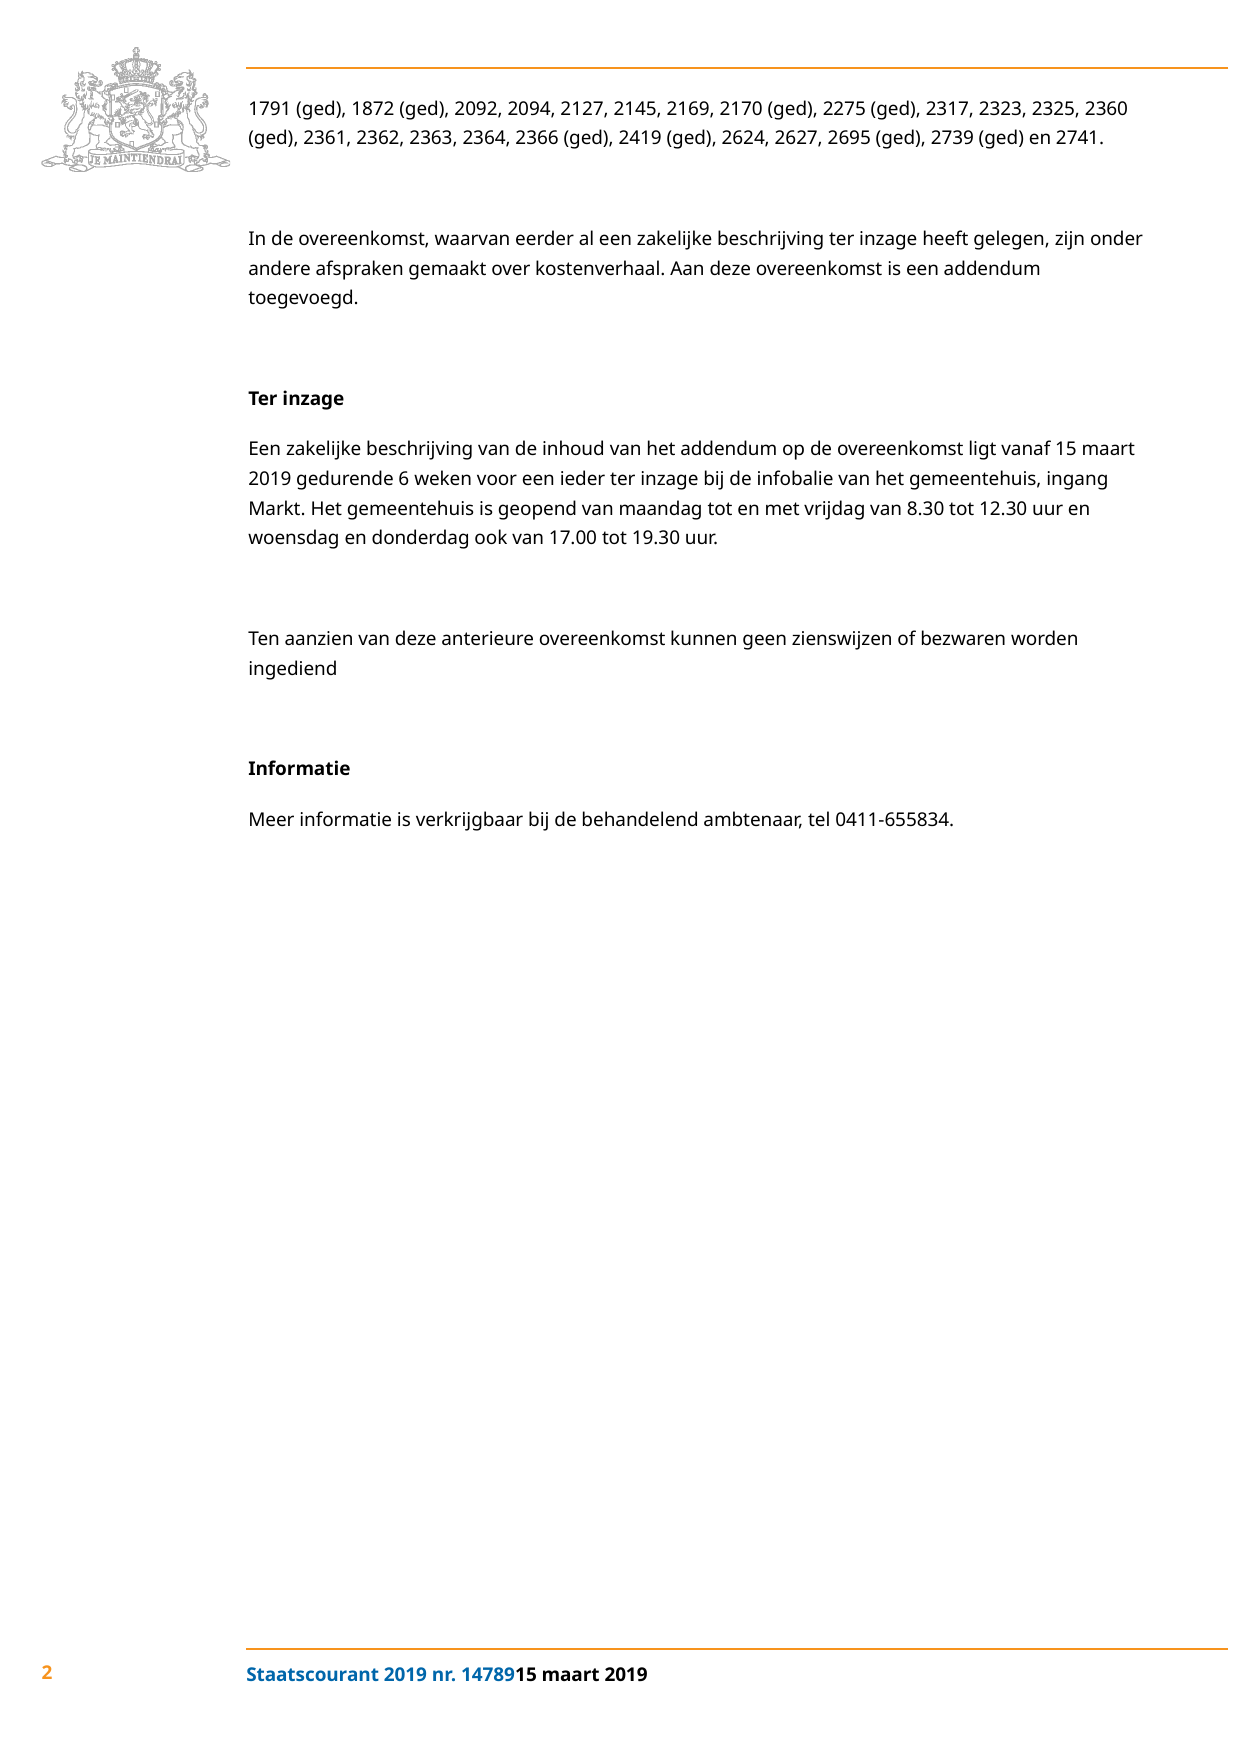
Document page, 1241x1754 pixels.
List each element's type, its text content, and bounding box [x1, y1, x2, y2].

text Meer informatie is verkrijgbaar bij de behandelend ambtenaar, tel 0411-655834. [248, 806, 1152, 832]
text Ten aanzien van deze anterieure overeenkomst kunnen geen zienswijzen of bezwaren worden ingediend [248, 625, 1152, 681]
text 1791 (ged), 1872 (ged), 2092, 2094, 2127, 2145, 2169, 2170 (ged), 2275 (ged), 2317, 2323, 2325, 2360 (ged), 2361, 2362, 2363, 2364, 2366 (ged), 2419 (ged), 2624, 2627, 2695 (ged), 2739 (ged) en 2741. [248, 95, 1152, 150]
text In de overeenkomst, waarvan eerder al een zakelijke beschrijving ter inzage heeft gelegen, zijn onder andere afspraken gemaakt over kostenverhaal. Aan deze overeenkomst is een addendum toegevoegd. [248, 225, 1152, 310]
picture [41, 47, 231, 172]
text Ter inzage [248, 385, 1152, 411]
text Informatie [248, 756, 1152, 781]
text Een zakelijke beschrijving van de inhoud van het addendum op de overeenkomst ligt vanaf 15 maart 2019 gedurende 6 weken voor een ieder ter inzage bij de infobalie van het gemeentehuis, ingang Markt. Het gemeentehuis is geopend van maandag tot en met vrijdag van 8.30 tot 12.30 uur en woensdag en donderdag ook van 17.00 tot 19.30 uur. [248, 436, 1152, 550]
